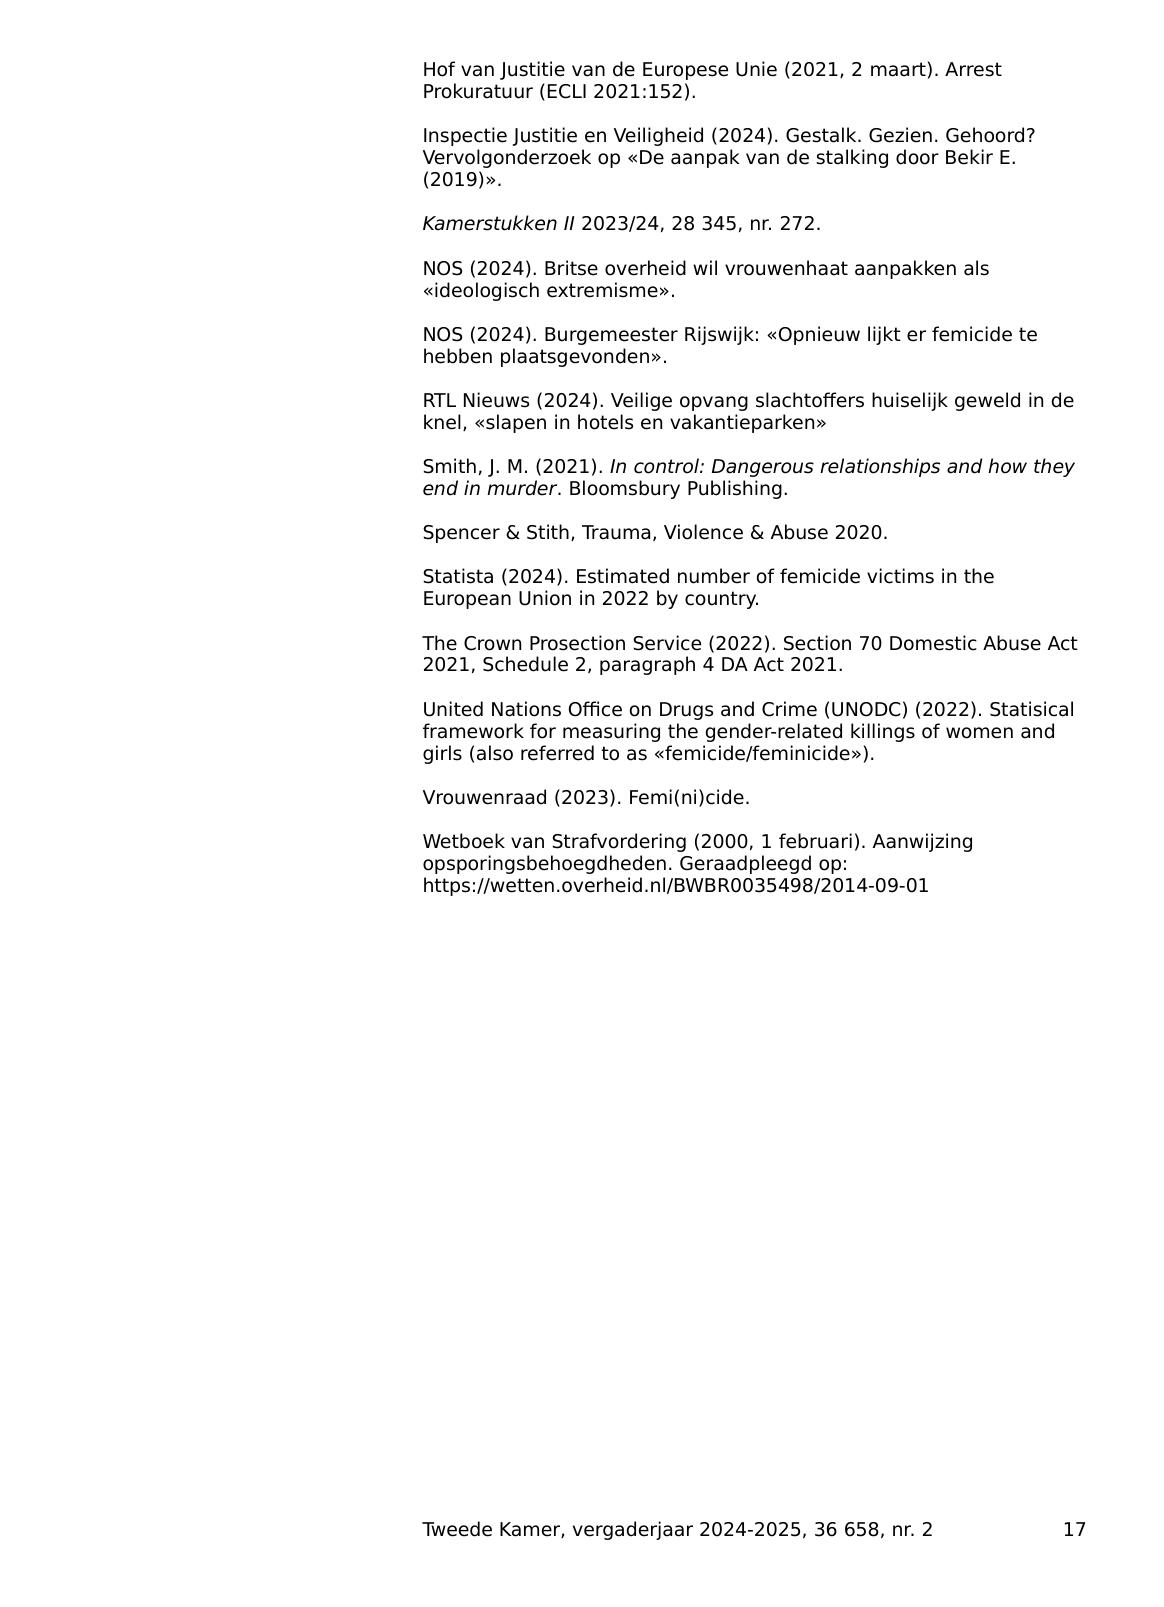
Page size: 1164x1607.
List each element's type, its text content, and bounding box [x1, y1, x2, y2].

text RTL Nieuws (2024). Veilige opvang slachtoffers huiselijk geweld in de knel, «slapen in hotels en vakantieparken» [422, 390, 1087, 434]
text Wetboek van Strafvordering (2000, 1 februari). Aanwijzing opsporingsbehoegdheden. Geraadpleegd op: https://wetten.overheid.nl/BWBR0035498/2014-09-01 [422, 831, 1087, 897]
text NOS (2024). Burgemeester Rijswijk: «Opnieuw lijkt er femicide te hebben plaatsgevonden». [422, 324, 1087, 368]
text NOS (2024). Britse overheid wil vrouwenhaat aanpakken als «ideologisch extremisme». [422, 257, 1087, 301]
text Statista (2024). Estimated number of femicide victims in the European Union in 2022 by country. [422, 566, 1087, 610]
text Spencer & Stith, Trauma, Violence & Abuse 2020. [422, 522, 1087, 544]
text Hof van Justitie van de Europese Unie (2021, 2 maart). Arrest Prokuratuur (ECLI 2021:152). [422, 59, 1087, 103]
text Kamerstukken II 2023/24, 28 345, nr. 272. [422, 213, 1087, 235]
text United Nations Office on Drugs and Crime (UNODC) (2022). Statisical framework for measuring the gender-related killings of women and girls (also referred to as «femicide/feminicide»). [422, 698, 1087, 764]
text The Crown Prosection Service (2022). Section 70 Domestic Abuse Act 2021, Schedule 2, paragraph 4 DA Act 2021. [422, 632, 1087, 676]
text Inspectie Justitie en Veiligheid (2024). Gestalk. Gezien. Gehoord? Vervolgonderzoek op «De aanpak van de stalking door Bekir E. (2019)». [422, 125, 1087, 191]
text Smith, J. M. (2021). In control: Dangerous relationships and how they end in murder. Bloomsbury Publishing. [422, 456, 1087, 500]
text Vrouwenraad (2023). Femi(ni)cide. [422, 787, 1087, 809]
